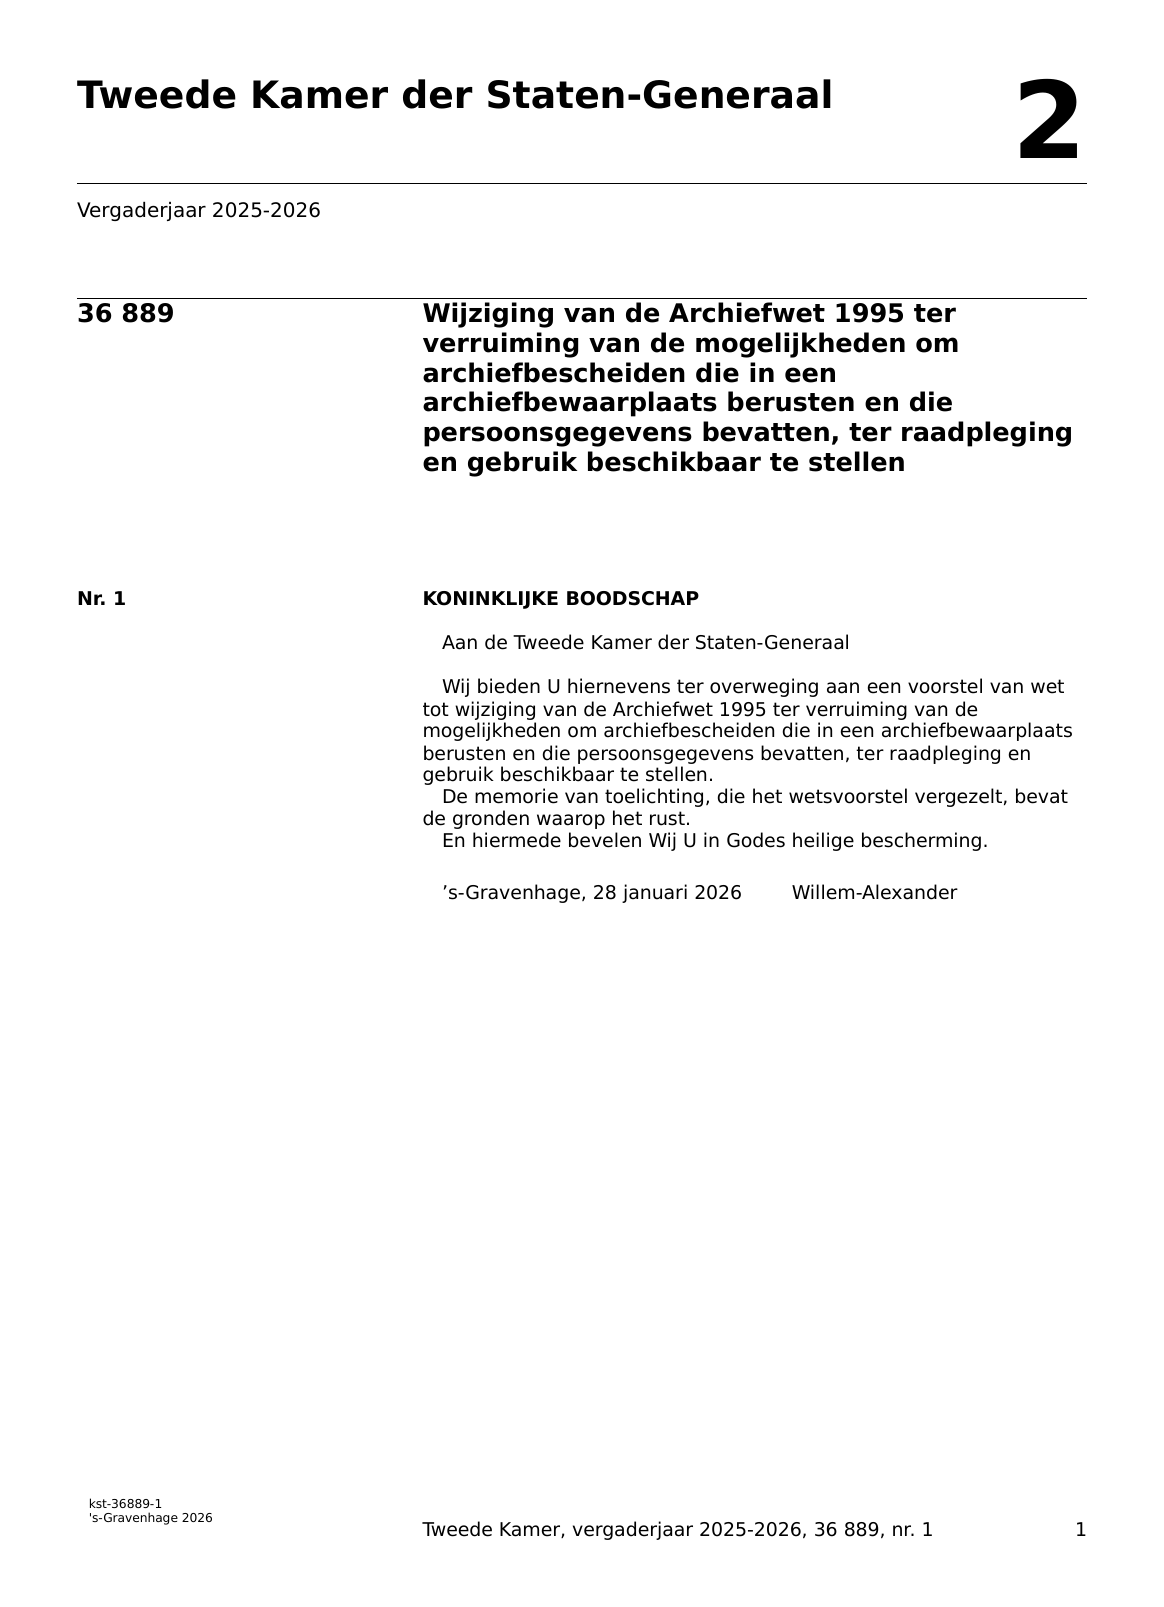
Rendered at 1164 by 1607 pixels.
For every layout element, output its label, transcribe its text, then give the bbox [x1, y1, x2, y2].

text Aan de Tweede Kamer der Staten-Generaal [422, 632, 1087, 654]
table_header Tweede Kamer der Staten-Generaal [77, 59, 886, 183]
table_cell Vergaderjaar 2025-2026 [77, 184, 1087, 298]
text De memorie van toelichting, die het wetsvoorstel vergezelt, bevat de gronden waarop het rust. [422, 786, 1087, 830]
table_header 2 [886, 59, 1087, 183]
text ’s-Gravenhage, 28 januari 2026 Willem-Alexander [422, 882, 1087, 904]
text Wij bieden U hiernevens ter overweging aan een voorstel van wet tot wijziging van de Archiefwet 1995 ter verruiming van de mogelijkheden om archiefbescheiden die in een archiefbewaarplaats berusten en die persoonsgegevens bevatten, ter raadpleging en gebruik beschikbaar te stellen. [422, 676, 1087, 786]
subtitle Nr. 1 KONINKLIJKE BOODSCHAP [77, 588, 1087, 610]
text En hiermede bevelen Wij U in Godes heilige bescherming. [422, 830, 1087, 852]
subtitle 36 889 Wijziging van de Archiefwet 1995 ter verruiming van de mogelijkheden om archiefbescheiden die in een archiefbewaarplaats berusten en die persoonsgegevens bevatten, ter raadpleging en gebruik beschikbaar te stellen [77, 299, 1087, 477]
text 's-Gravenhage 2026 [88, 1511, 323, 1525]
text kst-36889-1 [88, 1497, 323, 1511]
